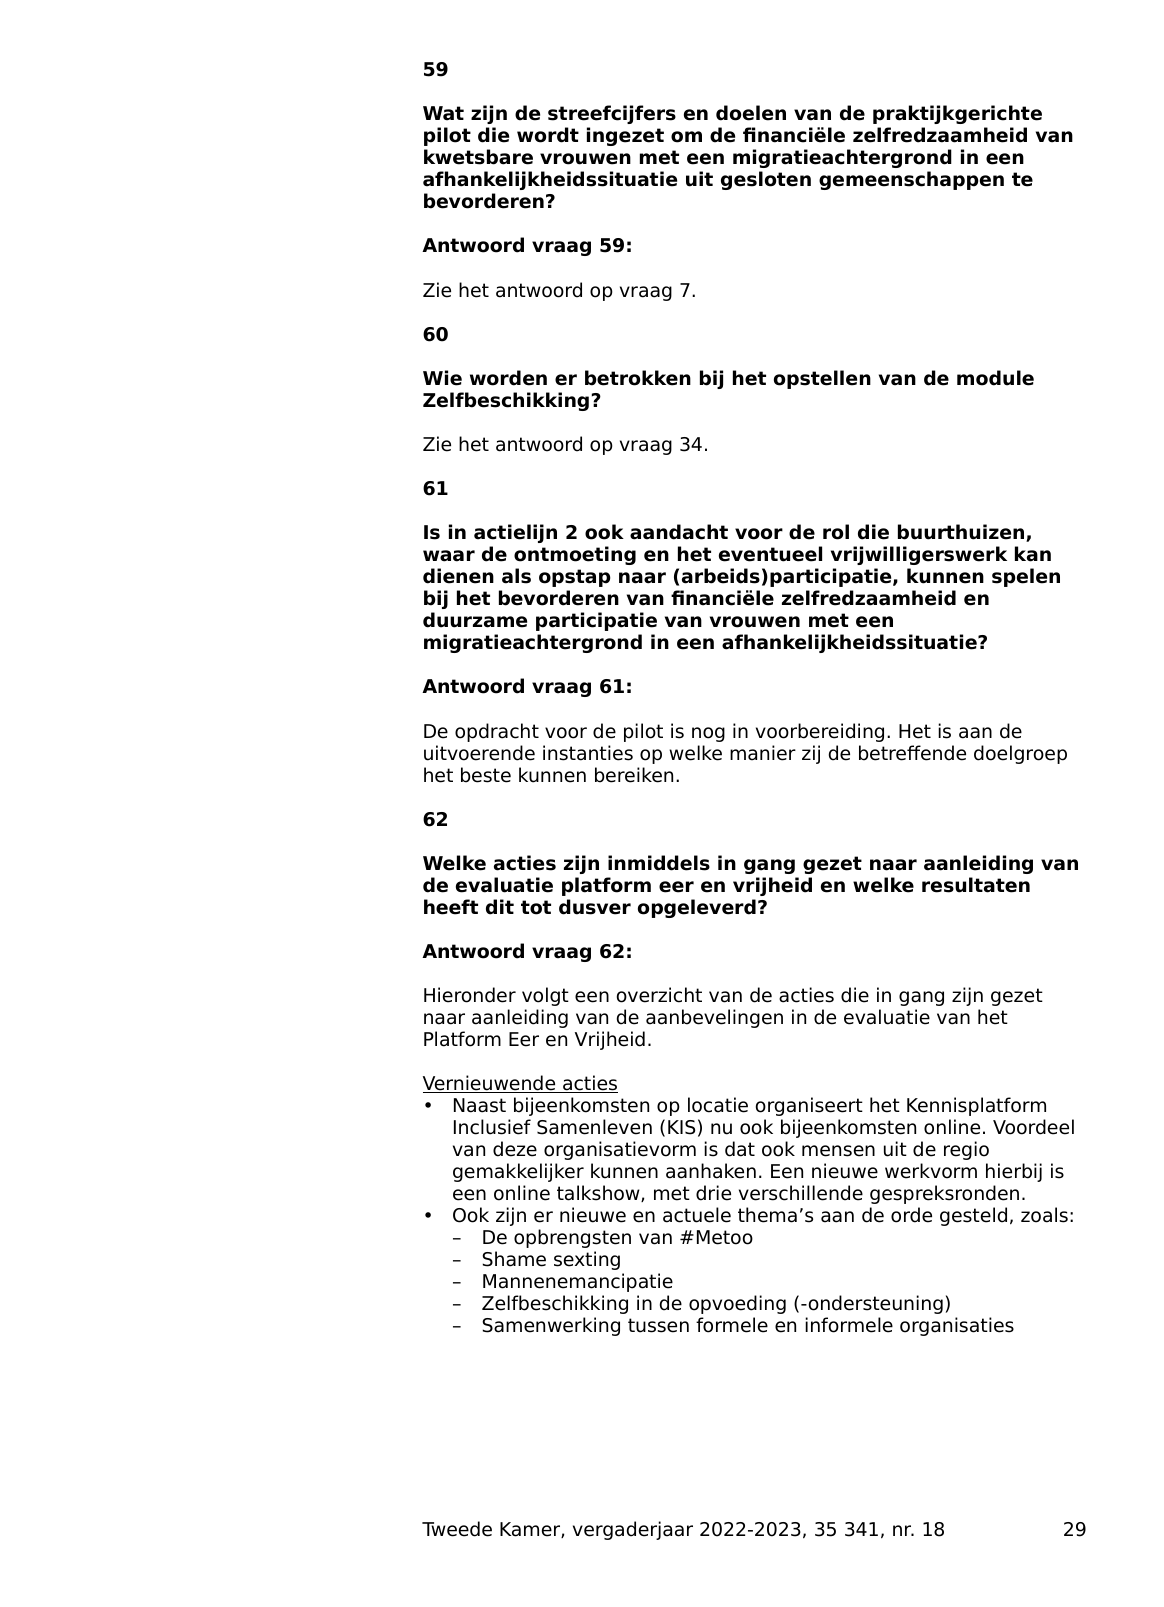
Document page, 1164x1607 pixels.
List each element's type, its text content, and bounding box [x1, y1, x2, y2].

subtitle Antwoord vraag 62: [422, 941, 1087, 963]
text – Mannenemancipatie [452, 1271, 1087, 1293]
subtitle Antwoord vraag 61: [422, 676, 1087, 698]
subtitle 62 [422, 809, 1087, 831]
text – Zelfbeschikking in de opvoeding (-ondersteuning) [452, 1293, 1087, 1315]
subtitle 59 [422, 59, 1087, 81]
subtitle 61 [422, 478, 1087, 500]
subtitle Vernieuwende acties [422, 1073, 1087, 1095]
text • Naast bijeenkomsten op locatie organiseert het Kennisplatform Inclusief Samenleven (KIS) nu ook bijeenkomsten online. Voordeel van deze organisatievorm is dat ook mensen uit de regio gemakkelijker kunnen aanhaken. Een nieuwe werkvorm hierbij is een online talkshow, met drie verschillende gespreksronden. [422, 1095, 1087, 1205]
subtitle 60 [422, 324, 1087, 346]
text • Ook zijn er nieuwe en actuele thema’s aan de orde gesteld, zoals: [422, 1205, 1087, 1227]
text Wat zijn de streefcijfers en doelen van de praktijkgerichte pilot die wordt ingezet om de financiële zelfredzaamheid van kwetsbare vrouwen met een migratieachtergrond in een afhankelijkheidssituatie uit gesloten gemeenschappen te bevorderen? [422, 103, 1087, 213]
text – Shame sexting [452, 1249, 1087, 1271]
text Zie het antwoord op vraag 7. [422, 279, 1087, 301]
text Zie het antwoord op vraag 34. [422, 434, 1087, 456]
text – Samenwerking tussen formele en informele organisaties [452, 1315, 1087, 1337]
text Welke acties zijn inmiddels in gang gezet naar aanleiding van de evaluatie platform eer en vrijheid en welke resultaten heeft dit tot dusver opgeleverd? [422, 853, 1087, 919]
text Hieronder volgt een overzicht van de acties die in gang zijn gezet naar aanleiding van de aanbevelingen in de evaluatie van het Platform Eer en Vrijheid. [422, 985, 1087, 1051]
text – De opbrengsten van #Metoo [452, 1227, 1087, 1249]
text Is in actielijn 2 ook aandacht voor de rol die buurthuizen, waar de ontmoeting en het eventueel vrijwilligerswerk kan dienen als opstap naar (arbeids)participatie, kunnen spelen bij het bevorderen van financiële zelfredzaamheid en duurzame participatie van vrouwen met een migratieachtergrond in een afhankelijkheidssituatie? [422, 522, 1087, 654]
text De opdracht voor de pilot is nog in voorbereiding. Het is aan de uitvoerende instanties op welke manier zij de betreffende doelgroep het beste kunnen bereiken. [422, 721, 1087, 786]
subtitle Antwoord vraag 59: [422, 235, 1087, 257]
text Wie worden er betrokken bij het opstellen van de module Zelfbeschikking? [422, 368, 1087, 412]
